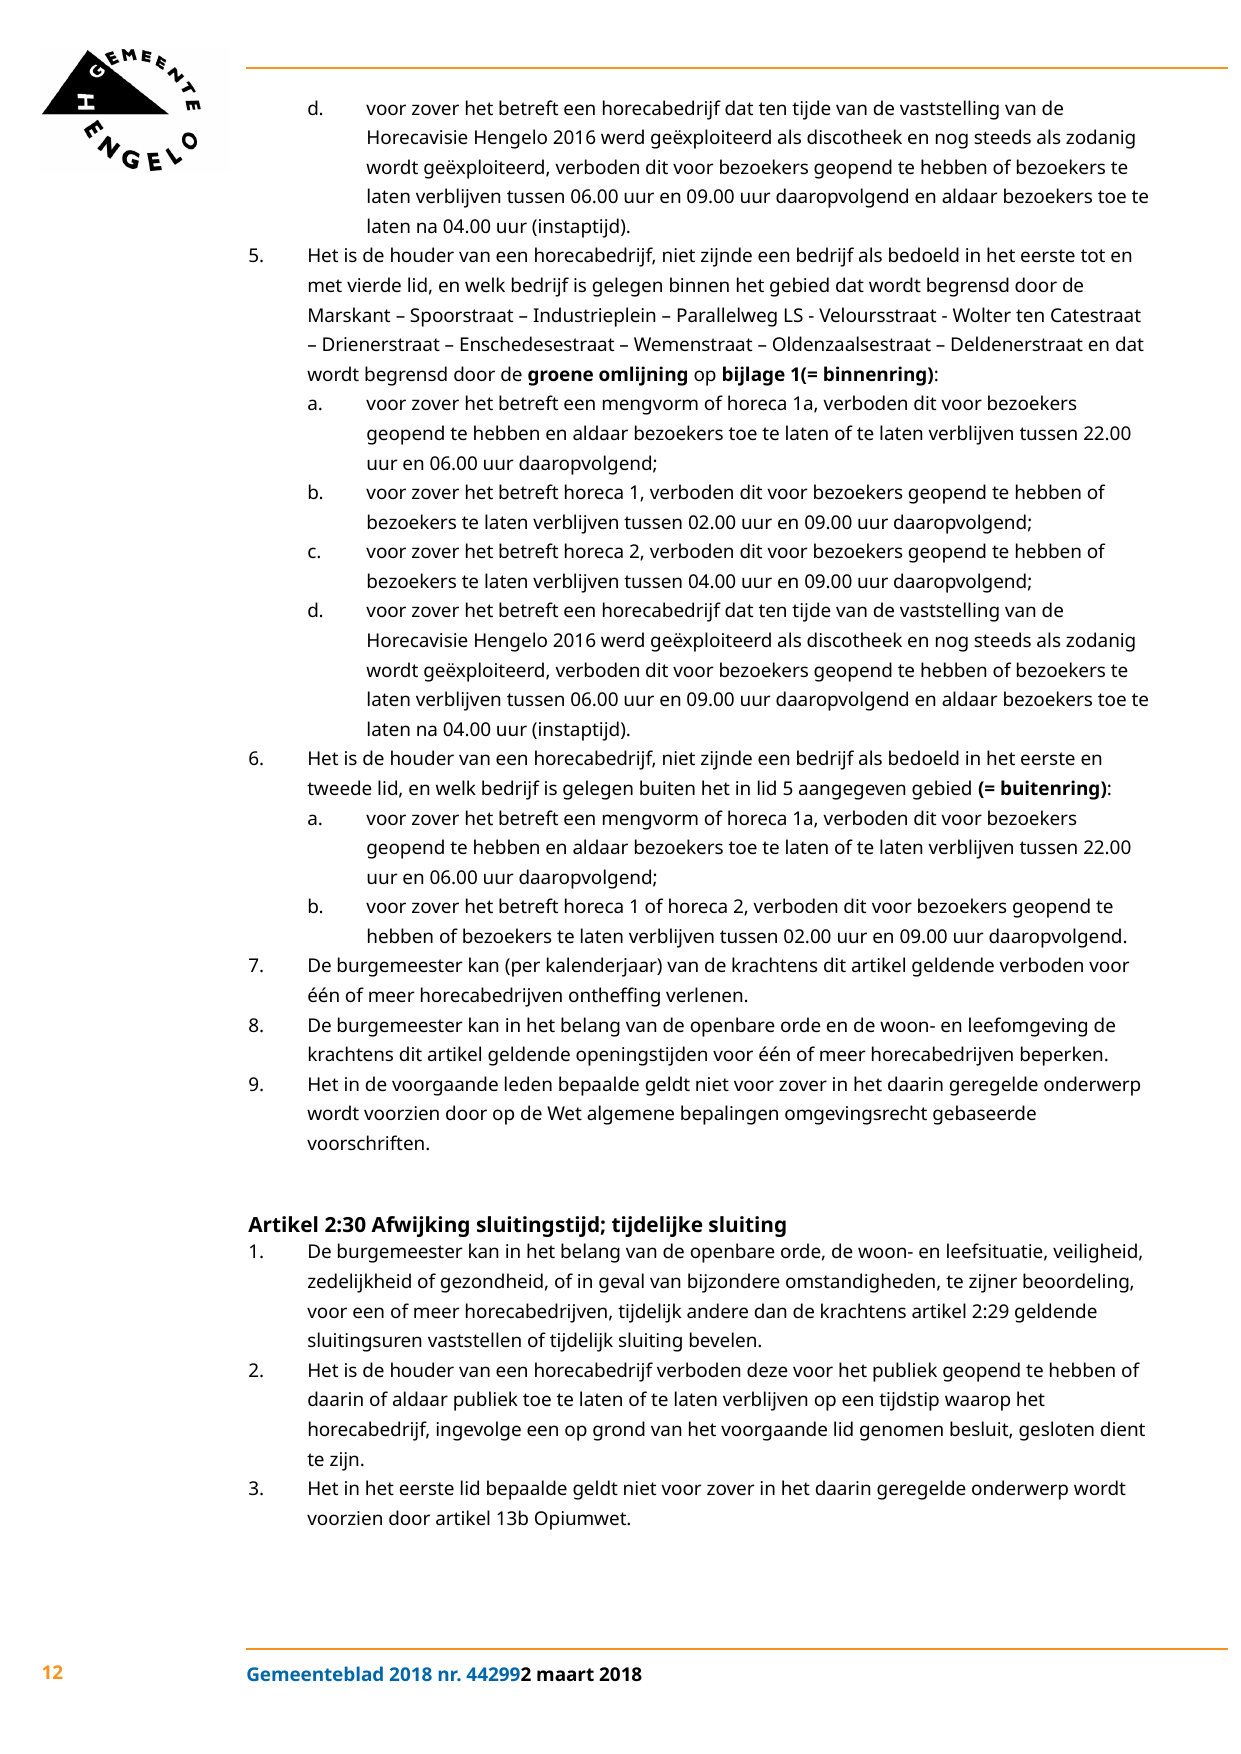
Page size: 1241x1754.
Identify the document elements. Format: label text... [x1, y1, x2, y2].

list voor zover het betreft een horecabedrijf dat ten tijde van de vaststelling van de Horecavisie Hengelo 2016 werd geëxploiteerd als discotheek en nog steeds als zodanig wordt geëxploiteerd, verboden dit voor bezoekers geopend te hebben of bezoekers te laten verblijven tussen 06.00 uur en 09.00 uur daaropvolgend en aldaar bezoekers toe te laten na 04.00 uur (instaptijd). [307, 598, 1152, 742]
list De burgemeester kan in het belang van de openbare orde, de woon- en leefsituatie, veiligheid, zedelijkheid of gezondheid, of in geval van bijzondere omstandigheden, te zijner beoordeling, voor een of meer horecabedrijven, tijdelijk andere dan de krachtens artikel 2:29 geldende sluitingsuren vaststellen of tijdelijk sluiting bevelen. [248, 1239, 1152, 1353]
list De burgemeester kan (per kalenderjaar) van de krachtens dit artikel geldende verboden voor één of meer horecabedrijven ontheffing verlenen. [248, 953, 1152, 1008]
list Het is de houder van een horecabedrijf, niet zijnde een bedrijf als bedoeld in het eerste tot en met vierde lid, en welk bedrijf is gelegen binnen het gebied dat wordt begrensd door de Marskant – Spoorstraat – Industrieplein – Parallelweg LS - Veloursstraat - Wolter ten Catestraat – Drienerstraat – Enschedesestraat – Wemenstraat – Oldenzaalsestraat – Deldenerstraat en dat wordt begrensd door de groene omlijning op bijlage 1(= binnenring): [248, 243, 1152, 387]
picture [41, 47, 231, 172]
text Artikel 2:30 Afwijking sluitingstijd; tijdelijke sluiting [248, 1210, 1152, 1239]
list voor zover het betreft een horecabedrijf dat ten tijde van de vaststelling van de Horecavisie Hengelo 2016 werd geëxploiteerd als discotheek en nog steeds als zodanig wordt geëxploiteerd, verboden dit voor bezoekers geopend te hebben of bezoekers te laten verblijven tussen 06.00 uur en 09.00 uur daaropvolgend en aldaar bezoekers toe te laten na 04.00 uur (instaptijd). [307, 95, 1152, 239]
list voor zover het betreft horeca 2, verboden dit voor bezoekers geopend te hebben of bezoekers te laten verblijven tussen 04.00 uur en 09.00 uur daaropvolgend; [307, 538, 1152, 594]
list voor zover het betreft een mengvorm of horeca 1a, verboden dit voor bezoekers geopend te hebben en aldaar bezoekers toe te laten of te laten verblijven tussen 22.00 uur en 06.00 uur daaropvolgend; [307, 805, 1152, 890]
list voor zover het betreft horeca 1, verboden dit voor bezoekers geopend te hebben of bezoekers te laten verblijven tussen 02.00 uur en 09.00 uur daaropvolgend; [307, 479, 1152, 535]
list De burgemeester kan in het belang van de openbare orde en de woon- en leefomgeving de krachtens dit artikel geldende openingstijden voor één of meer horecabedrijven beperken. [248, 1012, 1152, 1067]
list Het is de houder van een horecabedrijf verboden deze voor het publiek geopend te hebben of daarin of aldaar publiek toe te laten of te laten verblijven op een tijdstip waarop het horecabedrijf, ingevolge een op grond van het voorgaande lid genomen besluit, gesloten dient te zijn. [248, 1357, 1152, 1471]
list Het is de houder van een horecabedrijf, niet zijnde een bedrijf als bedoeld in het eerste en tweede lid, en welk bedrijf is gelegen buiten het in lid 5 aangegeven gebied (= buitenring): [248, 746, 1152, 801]
list Het in het eerste lid bepaalde geldt niet voor zover in het daarin geregelde onderwerp wordt voorzien door artikel 13b Opiumwet. [248, 1475, 1152, 1531]
list Het in de voorgaande leden bepaalde geldt niet voor zover in het daarin geregelde onderwerp wordt voorzien door op de Wet algemene bepalingen omgevingsrecht gebaseerde voorschriften. [248, 1071, 1152, 1156]
list voor zover het betreft een mengvorm of horeca 1a, verboden dit voor bezoekers geopend te hebben en aldaar bezoekers toe te laten of te laten verblijven tussen 22.00 uur en 06.00 uur daaropvolgend; [307, 391, 1152, 476]
list voor zover het betreft horeca 1 of horeca 2, verboden dit voor bezoekers geopend te hebben of bezoekers te laten verblijven tussen 02.00 uur en 09.00 uur daaropvolgend. [307, 893, 1152, 949]
